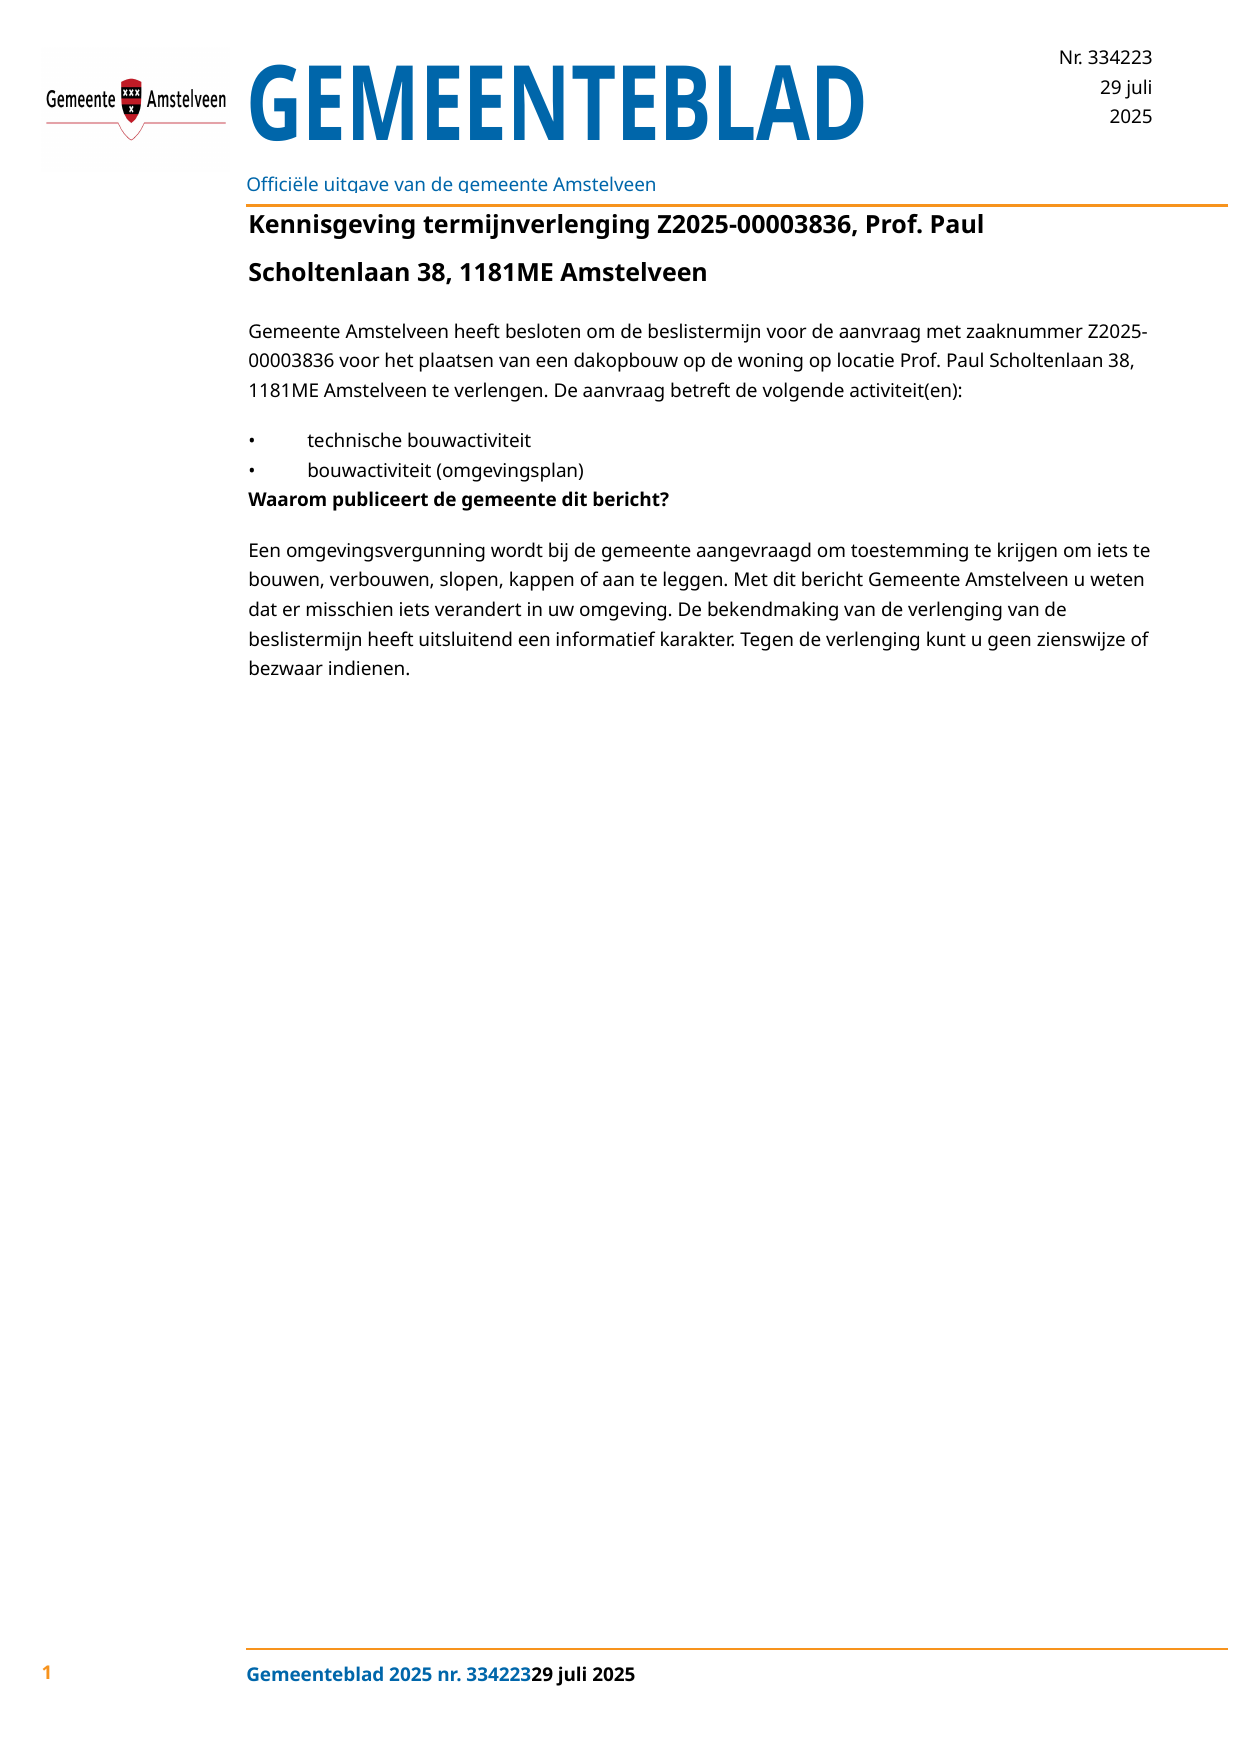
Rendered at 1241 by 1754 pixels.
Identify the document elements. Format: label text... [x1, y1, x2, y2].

list bouwactiviteit (omgevingsplan) [248, 457, 1152, 483]
picture [41, 47, 231, 172]
list technische bouwactiviteit [248, 427, 1152, 453]
text Kennisgeving termijnverlenging Z2025-00003836, Prof. Paul Scholtenlaan 38, 1181ME Amstelveen [248, 207, 1152, 288]
text Een omgevingsvergunning wordt bij de gemeente aangevraagd om toestemming te krijgen om iets te bouwen, verbouwen, slopen, kappen of aan te leggen. Met dit bericht Gemeente Amstelveen u weten dat er misschien iets verandert in uw omgeving. De bekendmaking van de verlenging van de beslistermijn heeft uitsluitend een informatief karakter. Tegen de verlenging kunt u geen zienswijze of bezwaar indienen. [248, 537, 1152, 681]
text Waarom publiceert de gemeente dit bericht? [248, 487, 1152, 512]
text Gemeente Amstelveen heeft besloten om de beslistermijn voor de aanvraag met zaaknummer Z2025-00003836 voor het plaatsen van een dakopbouw op de woning op locatie Prof. Paul Scholtenlaan 38, 1181ME Amstelveen te verlengen. De aanvraag betreft de volgende activiteit(en): [248, 318, 1152, 403]
